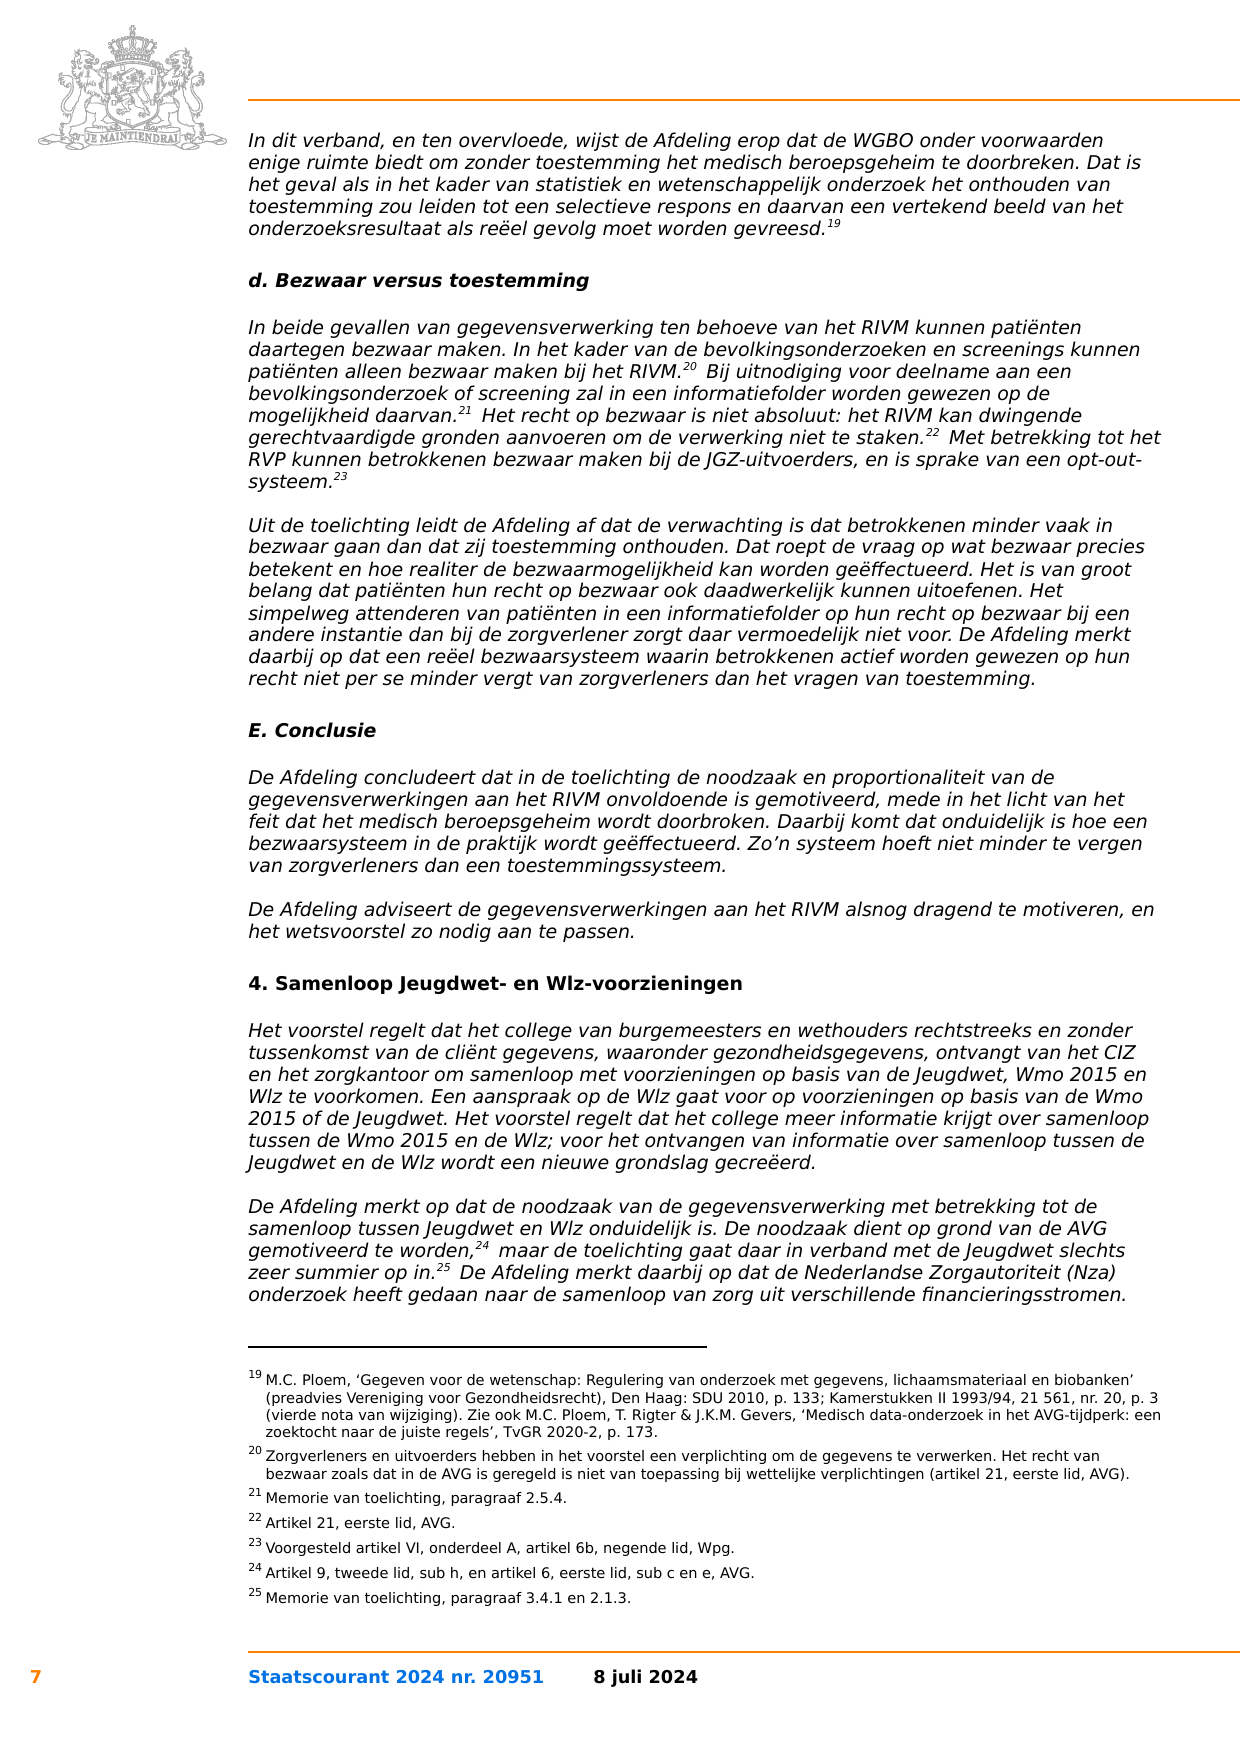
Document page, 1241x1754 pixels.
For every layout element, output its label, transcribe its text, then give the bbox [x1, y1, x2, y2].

text Voorgesteld artikel VI, onderdeel A, artikel 6b, negende lid, Wpg. [248, 1536, 1163, 1558]
subtitle d. Bezwaar versus toestemming [248, 270, 1163, 292]
text In beide gevallen van gegevensverwerking ten behoeve van het RIVM kunnen patiënten daartegen bezwaar maken. In het kader van de bevolkingsonderzoeken en screenings kunnen patiënten alleen bezwaar maken bij het RIVM. Bij uitnodiging voor deelname aan een bevolkingsonderzoek of screening zal in een informatiefolder worden gewezen op de mogelijkheid daarvan. Het recht op bezwaar is niet absoluut: het RIVM kan dwingende gerechtvaardigde gronden aanvoeren om de verwerking niet te staken. Met betrekking tot het RVP kunnen betrokkenen bezwaar maken bij de JGZ-uitvoerders, en is sprake van een opt-out-systeem. [248, 317, 1163, 493]
text De Afdeling concludeert dat in de toelichting de noodzaak en proportionaliteit van de gegevensverwerkingen aan het RIVM onvoldoende is gemotiveerd, mede in het licht van het feit dat het medisch beroepsgeheim wordt doorbroken. Daarbij komt dat onduidelijk is hoe een bezwaarsysteem in de praktijk wordt geëffectueerd. Zo’n systeem hoeft niet minder te vergen van zorgverleners dan een toestemmingssysteem. [248, 767, 1163, 877]
text Memorie van toelichting, paragraaf 3.4.1 en 2.1.3. [248, 1586, 1163, 1608]
text Artikel 9, tweede lid, sub h, en artikel 6, eerste lid, sub c en e, AVG. [248, 1561, 1163, 1583]
text Uit de toelichting leidt de Afdeling af dat de verwachting is dat betrokkenen minder vaak in bezwaar gaan dan dat zij toestemming onthouden. Dat roept de vraag op wat bezwaar precies betekent en hoe realiter de bezwaarmogelijkheid kan worden geëffectueerd. Het is van groot belang dat patiënten hun recht op bezwaar ook daadwerkelijk kunnen uitoefenen. Het simpelweg attenderen van patiënten in een informatiefolder op hun recht op bezwaar bij een andere instantie dan bij de zorgverlener zorgt daar vermoedelijk niet voor. De Afdeling merkt daarbij op dat een reëel bezwaarsysteem waarin betrokkenen actief worden gewezen op hun recht niet per se minder vergt van zorgverleners dan het vragen van toestemming. [248, 514, 1163, 690]
text Artikel 21, eerste lid, AVG. [248, 1511, 1163, 1533]
text Het voorstel regelt dat het college van burgemeesters en wethouders rechtstreeks en zonder tussenkomst van de cliënt gegevens, waaronder gezondheidsgegevens, ontvangt van het CIZ en het zorgkantoor om samenloop met voorzieningen op basis van de Jeugdwet, Wmo 2015 en Wlz te voorkomen. Een aanspraak op de Wlz gaat voor op voorzieningen op basis van de Wmo 2015 of de Jeugdwet. Het voorstel regelt dat het college meer informatie krijgt over samenloop tussen de Wmo 2015 en de Wlz; voor het ontvangen van informatie over samenloop tussen de Jeugdwet en de Wlz wordt een nieuwe grondslag gecreëerd. [248, 1020, 1163, 1174]
text Zorgverleners en uitvoerders hebben in het voorstel een verplichting om de gegevens te verwerken. Het recht van bezwaar zoals dat in de AVG is geregeld is niet van toepassing bij wettelijke verplichtingen (artikel 21, eerste lid, AVG). [248, 1444, 1163, 1483]
picture [38, 25, 227, 150]
subtitle E. Conclusie [248, 720, 1163, 742]
text Memorie van toelichting, paragraaf 2.5.4. [248, 1486, 1163, 1508]
text In dit verband, en ten overvloede, wijst de Afdeling erop dat de WGBO onder voorwaarden enige ruimte biedt om zonder toestemming het medisch beroepsgeheim te doorbreken. Dat is het geval als in het kader van statistiek en wetenschappelijk onderzoek het onthouden van toestemming zou leiden tot een selectieve respons en daarvan een vertekend beeld van het onderzoeksresultaat als reëel gevolg moet worden gevreesd. [248, 130, 1163, 240]
subtitle 4. Samenloop Jeugdwet- en Wlz-voorzieningen [248, 973, 1163, 995]
text De Afdeling adviseert de gegevensverwerkingen aan het RIVM alsnog dragend te motiveren, en het wetsvoorstel zo nodig aan te passen. [248, 899, 1163, 943]
text M.C. Ploem, ‘Gegeven voor de wetenschap: Regulering van onderzoek met gegevens, lichaamsmateriaal en biobanken’ (preadvies Vereniging voor Gezondheidsrecht), Den Haag: SDU 2010, p. 133; Kamerstukken II 1993/94, 21 561, nr. 20, p. 3 (vierde nota van wijziging). Zie ook M.C. Ploem, T. Rigter & J.K.M. Gevers, ‘Medisch data-onderzoek in het AVG-tijdperk: een zoektocht naar de juiste regels’, TvGR 2020-2, p. 173. [248, 1368, 1163, 1441]
text De Afdeling merkt op dat de noodzaak van de gegevensverwerking met betrekking tot de samenloop tussen Jeugdwet en Wlz onduidelijk is. De noodzaak dient op grond van de AVG gemotiveerd te worden, maar de toelichting gaat daar in verband met de Jeugdwet slechts zeer summier op in. De Afdeling merkt daarbij op dat de Nederlandse Zorgautoriteit (Nza) onderzoek heeft gedaan naar de samenloop van zorg uit verschillende financieringsstromen. [248, 1196, 1163, 1306]
